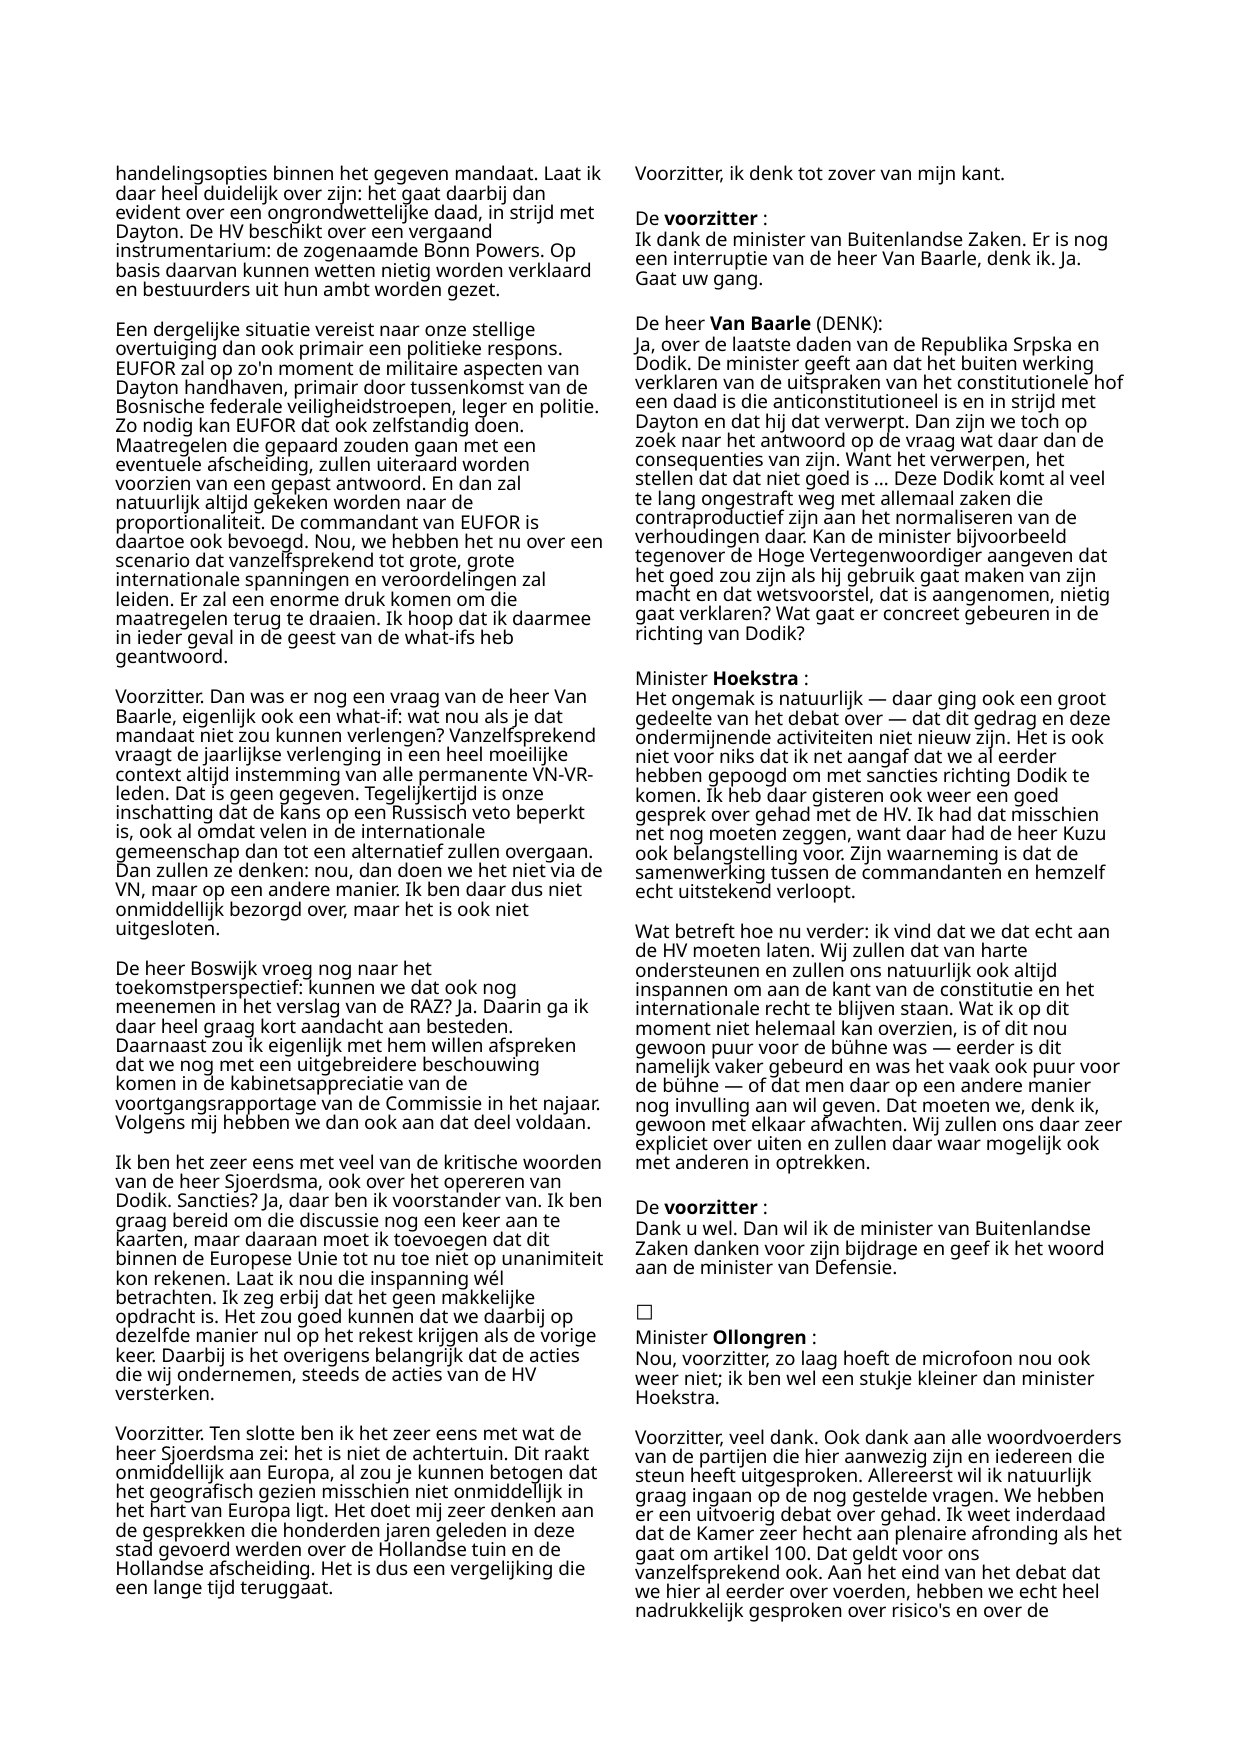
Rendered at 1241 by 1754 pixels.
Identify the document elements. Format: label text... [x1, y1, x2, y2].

text Minister Hoekstra : [635, 665, 1125, 690]
text Voorzitter, veel dank. Ook dank aan alle woordvoerders van de partijen die hier aanwezig zijn en iedereen die steun heeft uitgesproken. Allereerst wil ik natuurlijk graag ingaan op de nog gestelde vragen. We hebben er een uitvoerig debat over gehad. Ik weet inderdaad dat de Kamer zeer hecht aan plenaire afronding als het gaat om artikel 100. Dat geldt voor ons vanzelfsprekend ook. Aan het eind van het debat dat we hier al eerder over voerden, hebben we echt heel nadrukkelijk gesproken over risico's en over de [635, 1429, 1125, 1622]
text Nou, voorzitter, zo laag hoeft de microfoon nou ook weer niet; ik ben wel een stukje kleiner dan minister Hoekstra. [635, 1350, 1125, 1408]
text Minister Ollongren : [635, 1324, 1125, 1350]
text De heer Van Baarle (DENK): [635, 310, 1125, 336]
text Voorzitter, ik denk tot zover van mijn kant. [635, 165, 1125, 184]
text De voorzitter : [635, 1194, 1125, 1220]
text ⬜ [635, 1299, 1125, 1324]
text Dank u wel. Dan wil ik de minister van Buitenlandse Zaken danken voor zijn bijdrage en geef ik het woord aan de minister van Defensie. [635, 1220, 1125, 1278]
text Ik dank de minister van Buitenlandse Zaken. Er is nog een interruptie van de heer Van Baarle, denk ik. Ja. Gaat uw gang. [635, 231, 1125, 289]
text Voorzitter. Dan was er nog een vraag van de heer Van Baarle, eigenlijk ook een what-if: wat nou als je dat mandaat niet zou kunnen verlengen? Vanzelfsprekend vraagt de jaarlijkse verlenging in een heel moeilijke context altijd instemming van alle permanente VN-VR-leden. Dat is geen gegeven. Tegelijkertijd is onze inschatting dat de kans op een Russisch veto beperkt is, ook al omdat velen in de internationale gemeenschap dan tot een alternatief zullen overgaan. Dan zullen ze denken: nou, dan doen we het niet via de VN, maar op een andere manier. Ik ben daar dus niet onmiddellijk bezorgd over, maar het is ook niet uitgesloten. [115, 688, 605, 939]
text handelingsopties binnen het gegeven mandaat. Laat ik daar heel duidelijk over zijn: het gaat daarbij dan evident over een ongrondwettelijke daad, in strijd met Dayton. De HV beschikt over een vergaand instrumentarium: de zogenaamde Bonn Powers. Op basis daarvan kunnen wetten nietig worden verklaard en bestuurders uit hun ambt worden gezet. [115, 165, 605, 300]
text Het ongemak is natuurlijk — daar ging ook een groot gedeelte van het debat over — dat dit gedrag en deze ondermijnende activiteiten niet nieuw zijn. Het is ook niet voor niks dat ik net aangaf dat we al eerder hebben gepoogd om met sancties richting Dodik te komen. Ik heb daar gisteren ook weer een goed gesprek over gehad met de HV. Ik had dat misschien net nog moeten zeggen, want daar had de heer Kuzu ook belangstelling voor. Zijn waarneming is dat de samenwerking tussen de commandanten en hemzelf echt uitstekend verloopt. [635, 690, 1125, 902]
text Voorzitter. Ten slotte ben ik het zeer eens met wat de heer Sjoerdsma zei: het is niet de achtertuin. Dit raakt onmiddellijk aan Europa, al zou je kunnen betogen dat het geografisch gezien misschien niet onmiddellijk in het hart van Europa ligt. Het doet mij zeer denken aan de gesprekken die honderden jaren geleden in deze stad gevoerd werden over de Hollandse tuin en de Hollandse afscheiding. Het is dus een vergelijking die een lange tijd teruggaat. [115, 1425, 605, 1599]
text De heer Boswijk vroeg nog naar het toekomstperspectief: kunnen we dat ook nog meenemen in het verslag van de RAZ? Ja. Daarin ga ik daar heel graag kort aandacht aan besteden. Daarnaast zou ik eigenlijk met hem willen afspreken dat we nog met een uitgebreidere beschouwing komen in de kabinetsappreciatie van de voortgangsrapportage van de Commissie in het najaar. Volgens mij hebben we dan ook aan dat deel voldaan. [115, 960, 605, 1133]
text Wat betreft hoe nu verder: ik vind dat we dat echt aan de HV moeten laten. Wij zullen dat van harte ondersteunen en zullen ons natuurlijk ook altijd inspannen om aan de kant van de constitutie en het internationale recht te blijven staan. Wat ik op dit moment niet helemaal kan overzien, is of dit nou gewoon puur voor de bühne was — eerder is dit namelijk vaker gebeurd en was het vaak ook puur voor de bühne — of dat men daar op een andere manier nog invulling aan wil geven. Dat moeten we, denk ik, gewoon met elkaar afwachten. Wij zullen ons daar zeer expliciet over uiten en zullen daar waar mogelijk ook met anderen in optrekken. [635, 923, 1125, 1174]
text Een dergelijke situatie vereist naar onze stellige overtuiging dan ook primair een politieke respons. EUFOR zal op zo'n moment de militaire aspecten van Dayton handhaven, primair door tussenkomst van de Bosnische federale veiligheidstroepen, leger en politie. Zo nodig kan EUFOR dat ook zelfstandig doen. Maatregelen die gepaard zouden gaan met een eventuele afscheiding, zullen uiteraard worden voorzien van een gepast antwoord. En dan zal natuurlijk altijd gekeken worden naar de proportionaliteit. De commandant van EUFOR is daartoe ook bevoegd. Nou, we hebben het nu over een scenario dat vanzelfsprekend tot grote, grote internationale spanningen en veroordelingen zal leiden. Er zal een enorme druk komen om die maatregelen terug te draaien. Ik hoop dat ik daarmee in ieder geval in de geest van de what-ifs heb geantwoord. [115, 321, 605, 668]
text Ja, over de laatste daden van de Republika Srpska en Dodik. De minister geeft aan dat het buiten werking verklaren van de uitspraken van het constitutionele hof een daad is die anticonstitutioneel is en in strijd met Dayton en dat hij dat verwerpt. Dan zijn we toch op zoek naar het antwoord op de vraag wat daar dan de consequenties van zijn. Want het verwerpen, het stellen dat dat niet goed is … Deze Dodik komt al veel te lang ongestraft weg met allemaal zaken die contraproductief zijn aan het normaliseren van de verhoudingen daar. Kan de minister bijvoorbeeld tegenover de Hoge Vertegenwoordiger aangeven dat het goed zou zijn als hij gebruik gaat maken van zijn macht en dat wetsvoorstel, dat is aangenomen, nietig gaat verklaren? Wat gaat er concreet gebeuren in de richting van Dodik? [635, 336, 1125, 644]
text De voorzitter : [635, 205, 1125, 231]
text Ik ben het zeer eens met veel van de kritische woorden van de heer Sjoerdsma, ook over het opereren van Dodik. Sancties? Ja, daar ben ik voorstander van. Ik ben graag bereid om die discussie nog een keer aan te kaarten, maar daaraan moet ik toevoegen dat dit binnen de Europese Unie tot nu toe niet op unanimiteit kon rekenen. Laat ik nou die inspanning wél betrachten. Ik zeg erbij dat het geen makkelijke opdracht is. Het zou goed kunnen dat we daarbij op dezelfde manier nul op het rekest krijgen als de vorige keer. Daarbij is het overigens belangrijk dat de acties die wij ondernemen, steeds de acties van de HV versterken. [115, 1154, 605, 1404]
